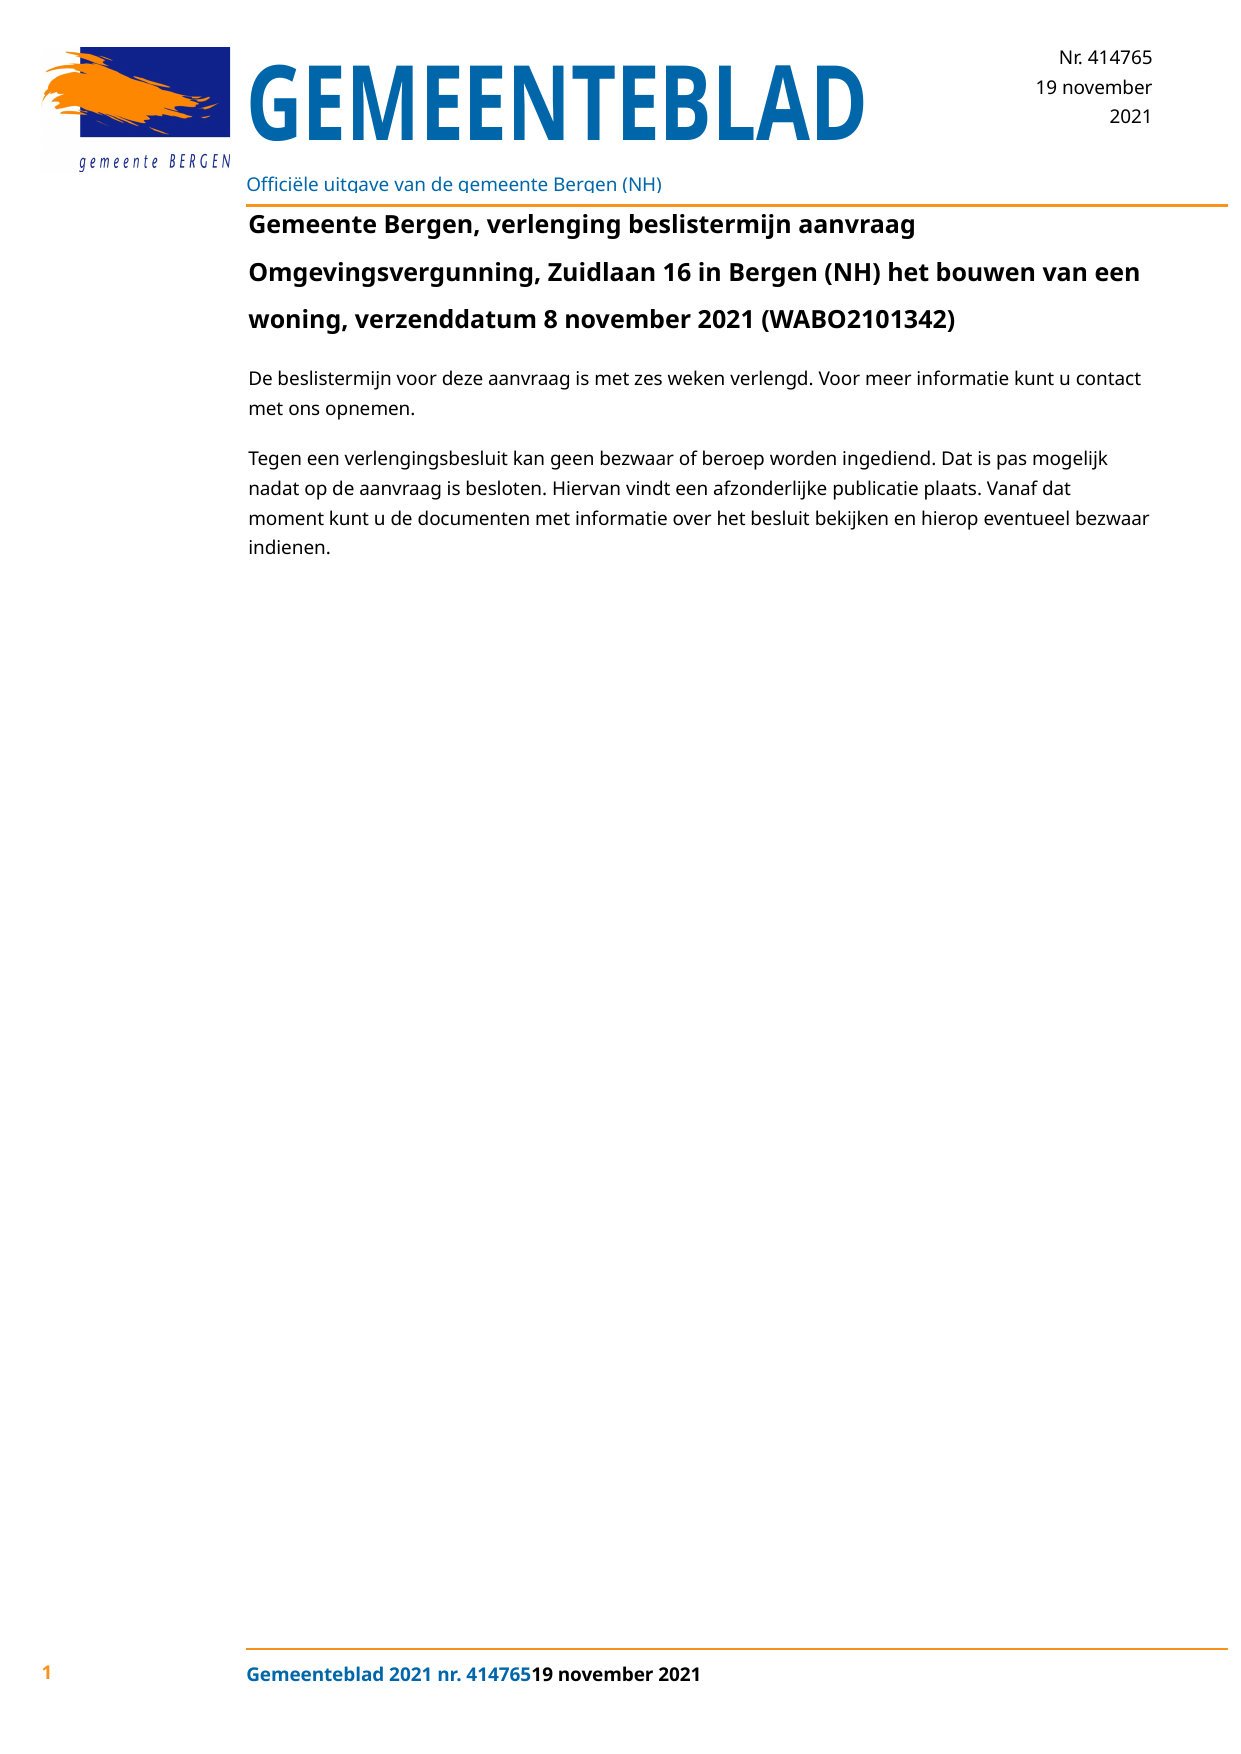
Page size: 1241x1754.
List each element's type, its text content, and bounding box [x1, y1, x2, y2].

text Gemeente Bergen, verlenging beslistermijn aanvraag Omgevingsvergunning, Zuidlaan 16 in Bergen (NH) het bouwen van een woning, verzenddatum 8 november 2021 (WABO2101342) [248, 207, 1152, 336]
picture [41, 47, 231, 172]
text Tegen een verlengingsbesluit kan geen bezwaar of beroep worden ingediend. Dat is pas mogelijk nadat op de aanvraag is besloten. Hiervan vindt een afzonderlijke publicatie plaats. Vanaf dat moment kunt u de documenten met informatie over het besluit bekijken en hierop eventueel bezwaar indienen. [248, 446, 1152, 560]
text De beslistermijn voor deze aanvraag is met zes weken verlengd. Voor meer informatie kunt u contact met ons opnemen. [248, 366, 1152, 421]
